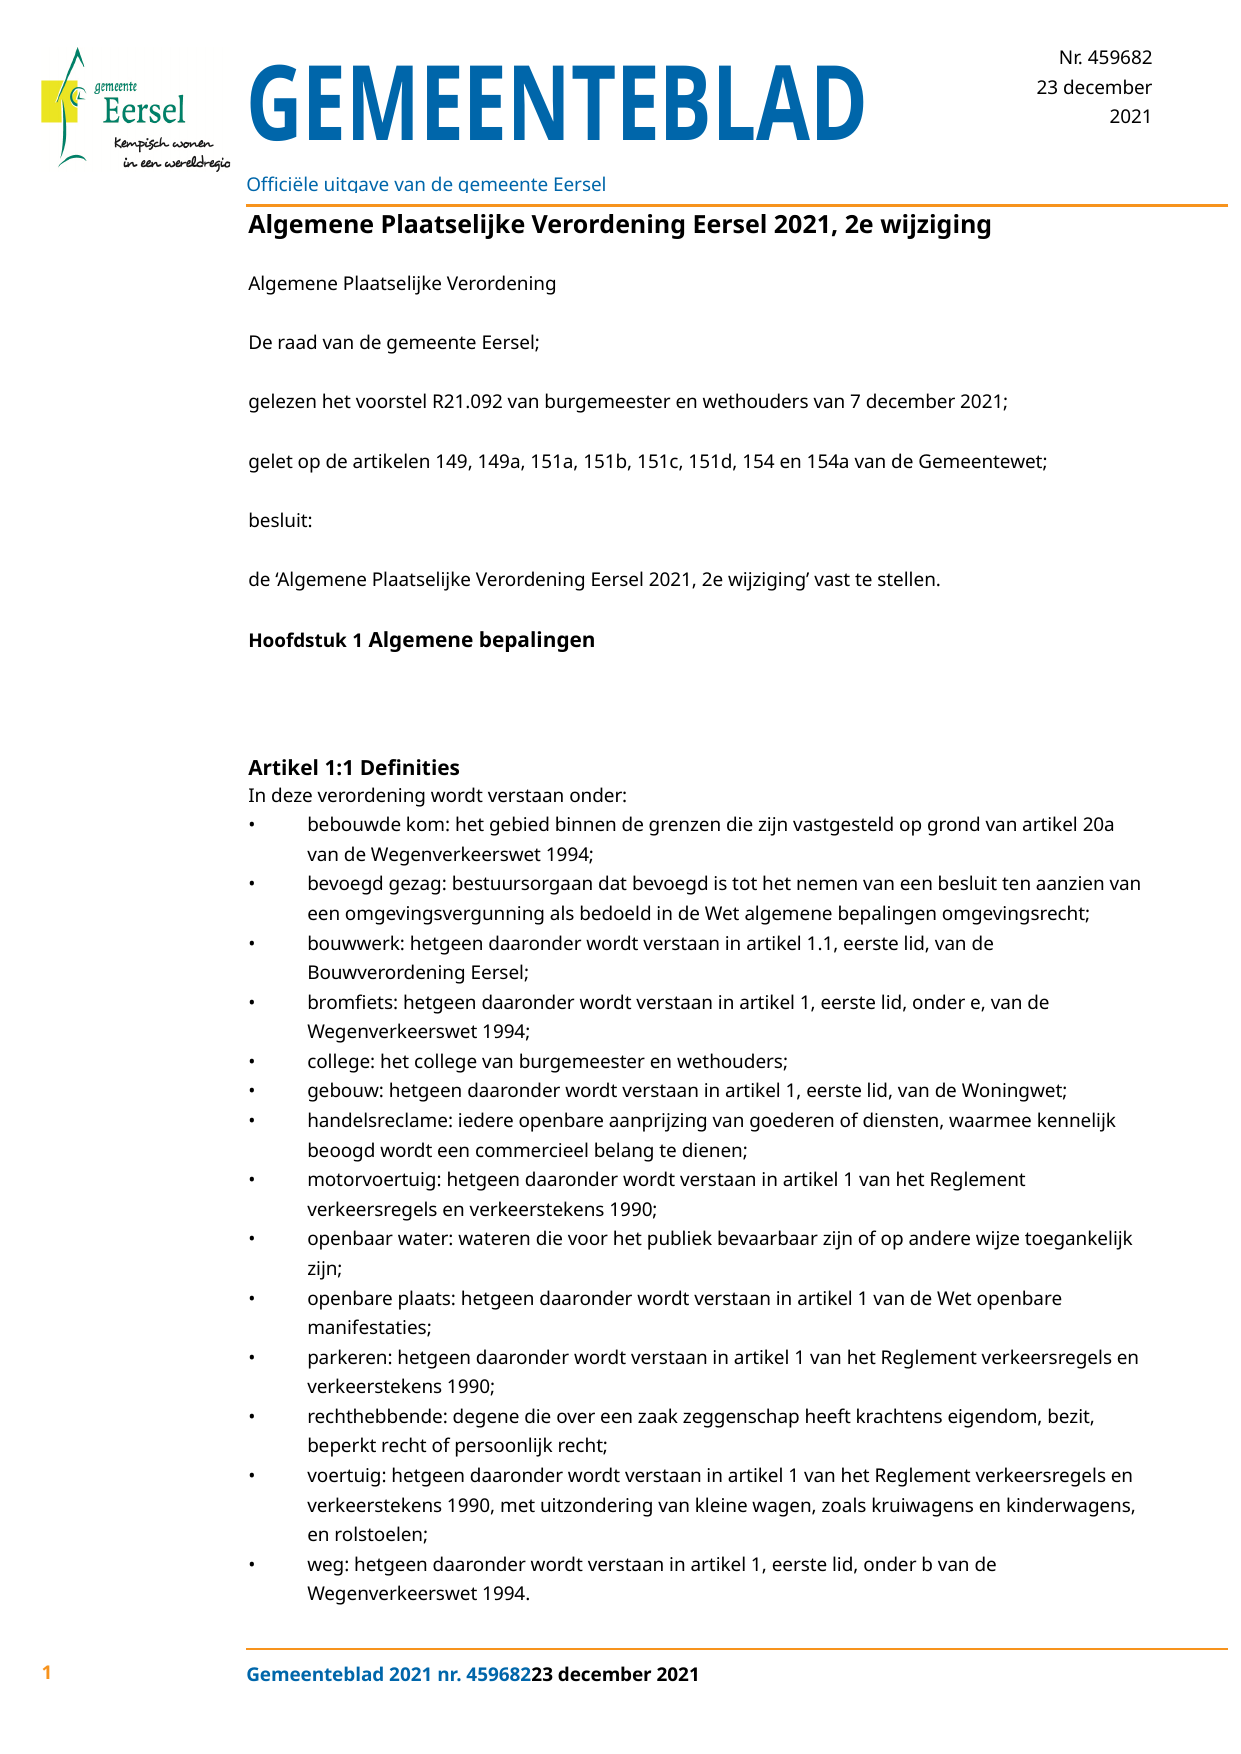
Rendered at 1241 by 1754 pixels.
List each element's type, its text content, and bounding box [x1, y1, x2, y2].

text In deze verordening wordt verstaan onder: [248, 782, 1152, 808]
list gebouw: hetgeen daaronder wordt verstaan in artikel 1, eerste lid, van de Woningwet; [248, 1078, 1152, 1103]
text gelezen het voorstel R21.092 van burgemeester en wethouders van 7 december 2021; [248, 389, 1152, 414]
text Algemene Plaatselijke Verordening Eersel 2021, 2e wijziging [248, 207, 1152, 241]
list bebouwde kom: het gebied binnen de grenzen die zijn vastgesteld op grond van artikel 20a van de Wegenverkeerswet 1994; [248, 811, 1152, 867]
text Algemene Plaatselijke Verordening [248, 270, 1152, 296]
text Hoofdstuk 1 Algemene bepalingen [248, 625, 1152, 654]
list openbare plaats: hetgeen daaronder wordt verstaan in artikel 1 van de Wet openbare manifestaties; [248, 1285, 1152, 1340]
list bromfiets: hetgeen daaronder wordt verstaan in artikel 1, eerste lid, onder e, van de Wegenverkeerswet 1994; [248, 989, 1152, 1044]
list handelsreclame: iedere openbare aanprijzing van goederen of diensten, waarmee kennelijk beoogd wordt een commercieel belang te dienen; [248, 1107, 1152, 1163]
list openbaar water: wateren die voor het publiek bevaarbaar zijn of op andere wijze toegankelijk zijn; [248, 1226, 1152, 1281]
text Artikel 1:1 Definities [248, 753, 1152, 782]
text gelet op de artikelen 149, 149a, 151a, 151b, 151c, 151d, 154 en 154a van de Gemeentewet; [248, 448, 1152, 473]
text de ‘Algemene Plaatselijke Verordening Eersel 2021, 2e wijziging’ vast te stellen. [248, 566, 1152, 592]
picture [41, 47, 231, 172]
list bouwwerk: hetgeen daaronder wordt verstaan in artikel 1.1, eerste lid, van de Bouwverordening Eersel; [248, 930, 1152, 985]
list voertuig: hetgeen daaronder wordt verstaan in artikel 1 van het Reglement verkeersregels en verkeerstekens 1990, met uitzondering van kleine wagen, zoals kruiwagens en kinderwagens, en rolstoelen; [248, 1462, 1152, 1547]
text De raad van de gemeente Eersel; [248, 329, 1152, 355]
text besluit: [248, 507, 1152, 533]
list college: het college van burgemeester en wethouders; [248, 1048, 1152, 1074]
list parkeren: hetgeen daaronder wordt verstaan in artikel 1 van het Reglement verkeersregels en verkeerstekens 1990; [248, 1344, 1152, 1399]
list rechthebbende: degene die over een zaak zeggenschap heeft krachtens eigendom, bezit, beperkt recht of persoonlijk recht; [248, 1403, 1152, 1458]
list bevoegd gezag: bestuursorgaan dat bevoegd is tot het nemen van een besluit ten aanzien van een omgevingsvergunning als bedoeld in de Wet algemene bepalingen omgevingsrecht; [248, 871, 1152, 926]
list weg: hetgeen daaronder wordt verstaan in artikel 1, eerste lid, onder b van de Wegenverkeerswet 1994. [248, 1551, 1152, 1606]
list motorvoertuig: hetgeen daaronder wordt verstaan in artikel 1 van het Reglement verkeersregels en verkeerstekens 1990; [248, 1166, 1152, 1222]
